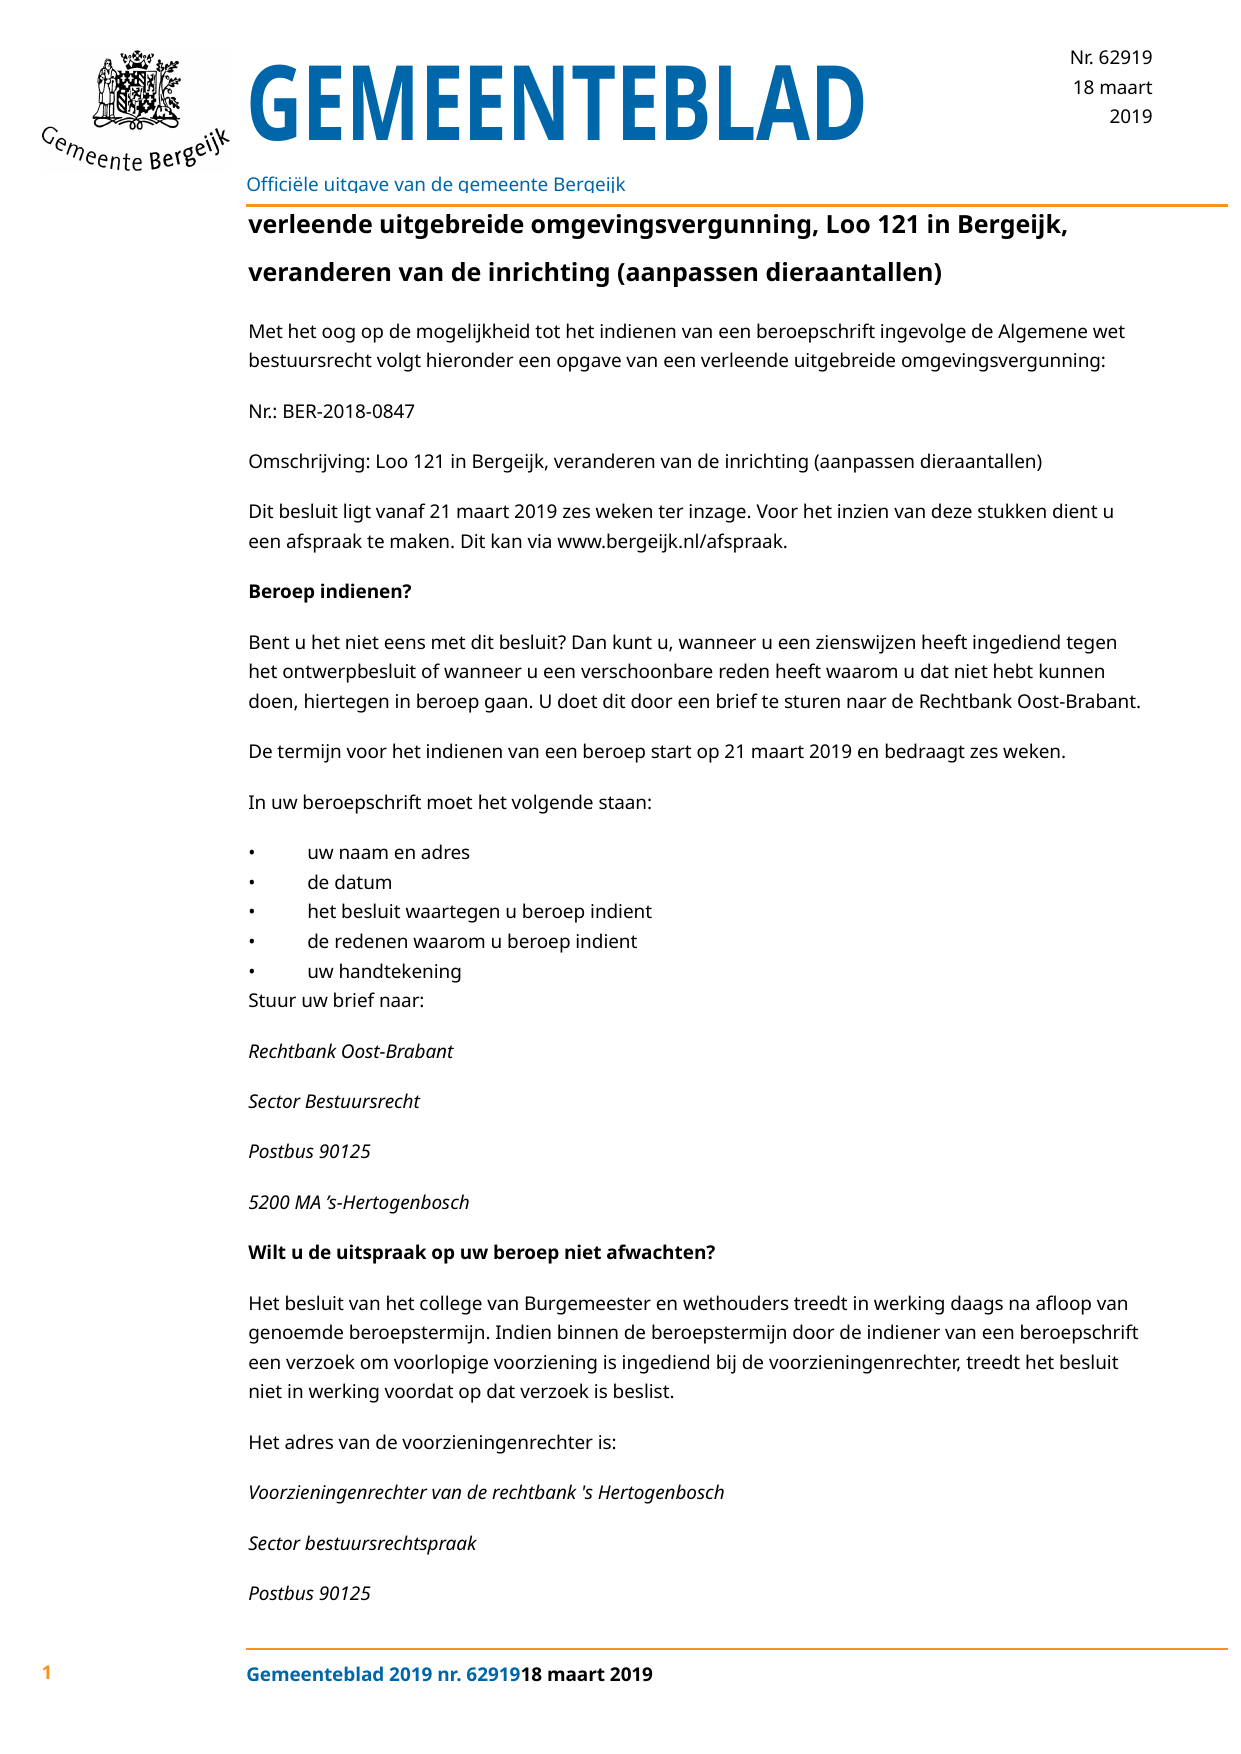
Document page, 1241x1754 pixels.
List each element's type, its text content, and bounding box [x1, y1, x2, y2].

text Postbus 90125 [248, 1139, 1152, 1164]
text Met het oog op de mogelijkheid tot het indienen van een beroepschrift ingevolge de Algemene wet bestuursrecht volgt hieronder een opgave van een verleende uitgebreide omgevingsvergunning: [248, 318, 1152, 373]
text In uw beroepschrift moet het volgende staan: [248, 789, 1152, 815]
list uw naam en adres [248, 839, 1152, 865]
list uw handtekening [248, 958, 1152, 984]
text Het adres van de voorzieningenrechter is: [248, 1429, 1152, 1455]
text De termijn voor het indienen van een beroep start op 21 maart 2019 en bedraagt zes weken. [248, 739, 1152, 764]
text Stuur uw brief naar: [248, 987, 1152, 1013]
picture [41, 47, 231, 172]
text Sector bestuursrechtspraak [248, 1530, 1152, 1556]
text Bent u het niet eens met dit besluit? Dan kunt u, wanneer u een zienswijzen heeft ingediend tegen het ontwerpbesluit of wanneer u een verschoonbare reden heeft waarom u dat niet hebt kunnen doen, hiertegen in beroep gaan. U doet dit door een brief te sturen naar de Rechtbank Oost-Brabant. [248, 629, 1152, 714]
text Dit besluit ligt vanaf 21 maart 2019 zes weken ter inzage. Voor het inzien van deze stukken dient u een afspraak te maken. Dit kan via www.bergeijk.nl/afspraak. [248, 499, 1152, 554]
text Rechtbank Oost-Brabant [248, 1038, 1152, 1064]
text Wilt u de uitspraak op uw beroep niet afwachten? [248, 1239, 1152, 1265]
text 5200 MA ’s-Hertogenbosch [248, 1189, 1152, 1215]
text Postbus 90125 [248, 1580, 1152, 1606]
list het besluit waartegen u beroep indient [248, 899, 1152, 924]
list de datum [248, 869, 1152, 895]
text Nr.: BER-2018-0847 [248, 398, 1152, 424]
list de redenen waarom u beroep indient [248, 928, 1152, 954]
text Omschrijving: Loo 121 in Bergeijk, veranderen van de inrichting (aanpassen dieraantallen) [248, 448, 1152, 474]
text verleende uitgebreide omgevingsvergunning, Loo 121 in Bergeijk, veranderen van de inrichting (aanpassen dieraantallen) [248, 207, 1152, 288]
text Het besluit van het college van Burgemeester en wethouders treedt in werking daags na afloop van genoemde beroepstermijn. Indien binnen de beroepstermijn door de indiener van een beroepschrift een verzoek om voorlopige voorziening is ingediend bij de voorzieningenrechter, treedt het besluit niet in werking voordat op dat verzoek is beslist. [248, 1290, 1152, 1404]
text Sector Bestuursrecht [248, 1088, 1152, 1114]
text Beroep indienen? [248, 579, 1152, 604]
text Voorzieningenrechter van de rechtbank 's Hertogenbosch [248, 1479, 1152, 1505]
